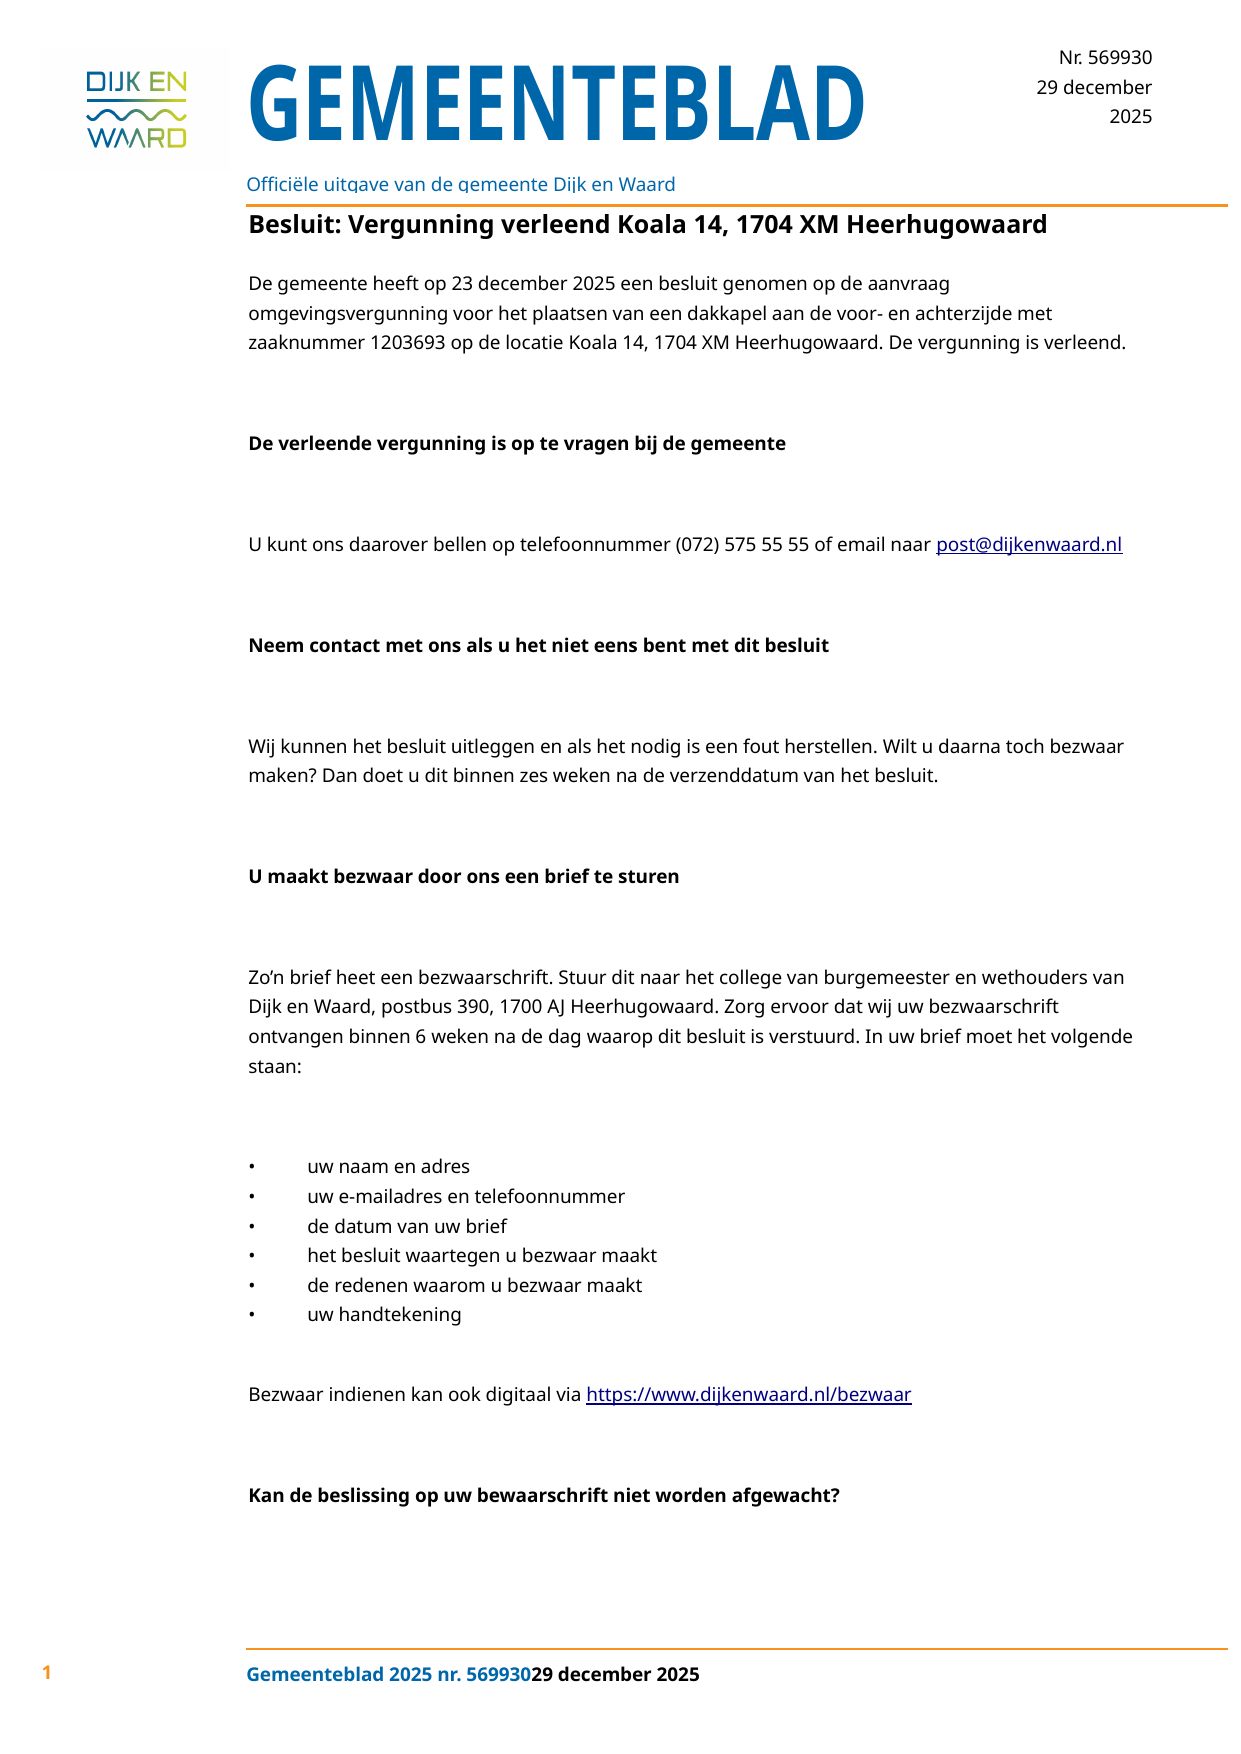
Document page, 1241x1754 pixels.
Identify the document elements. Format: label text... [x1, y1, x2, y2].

text U kunt ons daarover bellen op telefoonnummer (072) 575 55 55 of email naar post@dijkenwaard.nl [248, 531, 1152, 557]
text Besluit: Vergunning verleend Koala 14, 1704 XM Heerhugowaard [248, 207, 1152, 241]
list uw handtekening [248, 1302, 1152, 1327]
list uw naam en adres [248, 1154, 1152, 1179]
list het besluit waartegen u bezwaar maakt [248, 1242, 1152, 1268]
picture [41, 47, 231, 172]
text Zo’n brief heet een bezwaarschrift. Stuur dit naar het college van burgemeester en wethouders van Dijk en Waard, postbus 390, 1700 AJ Heerhugowaard. Zorg ervoor dat wij uw bezwaarschrift ontvangen binnen 6 weken na de dag waarop dit besluit is verstuurd. In uw brief moet het volgende staan: [248, 964, 1152, 1078]
text De gemeente heeft op 23 december 2025 een besluit genomen op de aanvraag omgevingsvergunning voor het plaatsen van een dakkapel aan de voor- en achterzijde met zaaknummer 1203693 op de locatie Koala 14, 1704 XM Heerhugowaard. De vergunning is verleend. [248, 270, 1152, 355]
text Wij kunnen het besluit uitleggen en als het nodig is een fout herstellen. Wilt u daarna toch bezwaar maken? Dan doet u dit binnen zes weken na de verzenddatum van het besluit. [248, 733, 1152, 788]
text De verleende vergunning is op te vragen bij de gemeente [248, 430, 1152, 456]
text U maakt bezwaar door ons een brief te sturen [248, 863, 1152, 889]
text Kan de beslissing op uw bewaarschrift niet worden afgewacht? [248, 1482, 1152, 1508]
list de redenen waarom u bezwaar maakt [248, 1272, 1152, 1298]
text Neem contact met ons als u het niet eens bent met dit besluit [248, 632, 1152, 658]
text Bezwaar indienen kan ook digitaal via https://www.dijkenwaard.nl/bezwaar [248, 1382, 1152, 1407]
list uw e-mailadres en telefoonnummer [248, 1183, 1152, 1209]
list de datum van uw brief [248, 1213, 1152, 1238]
